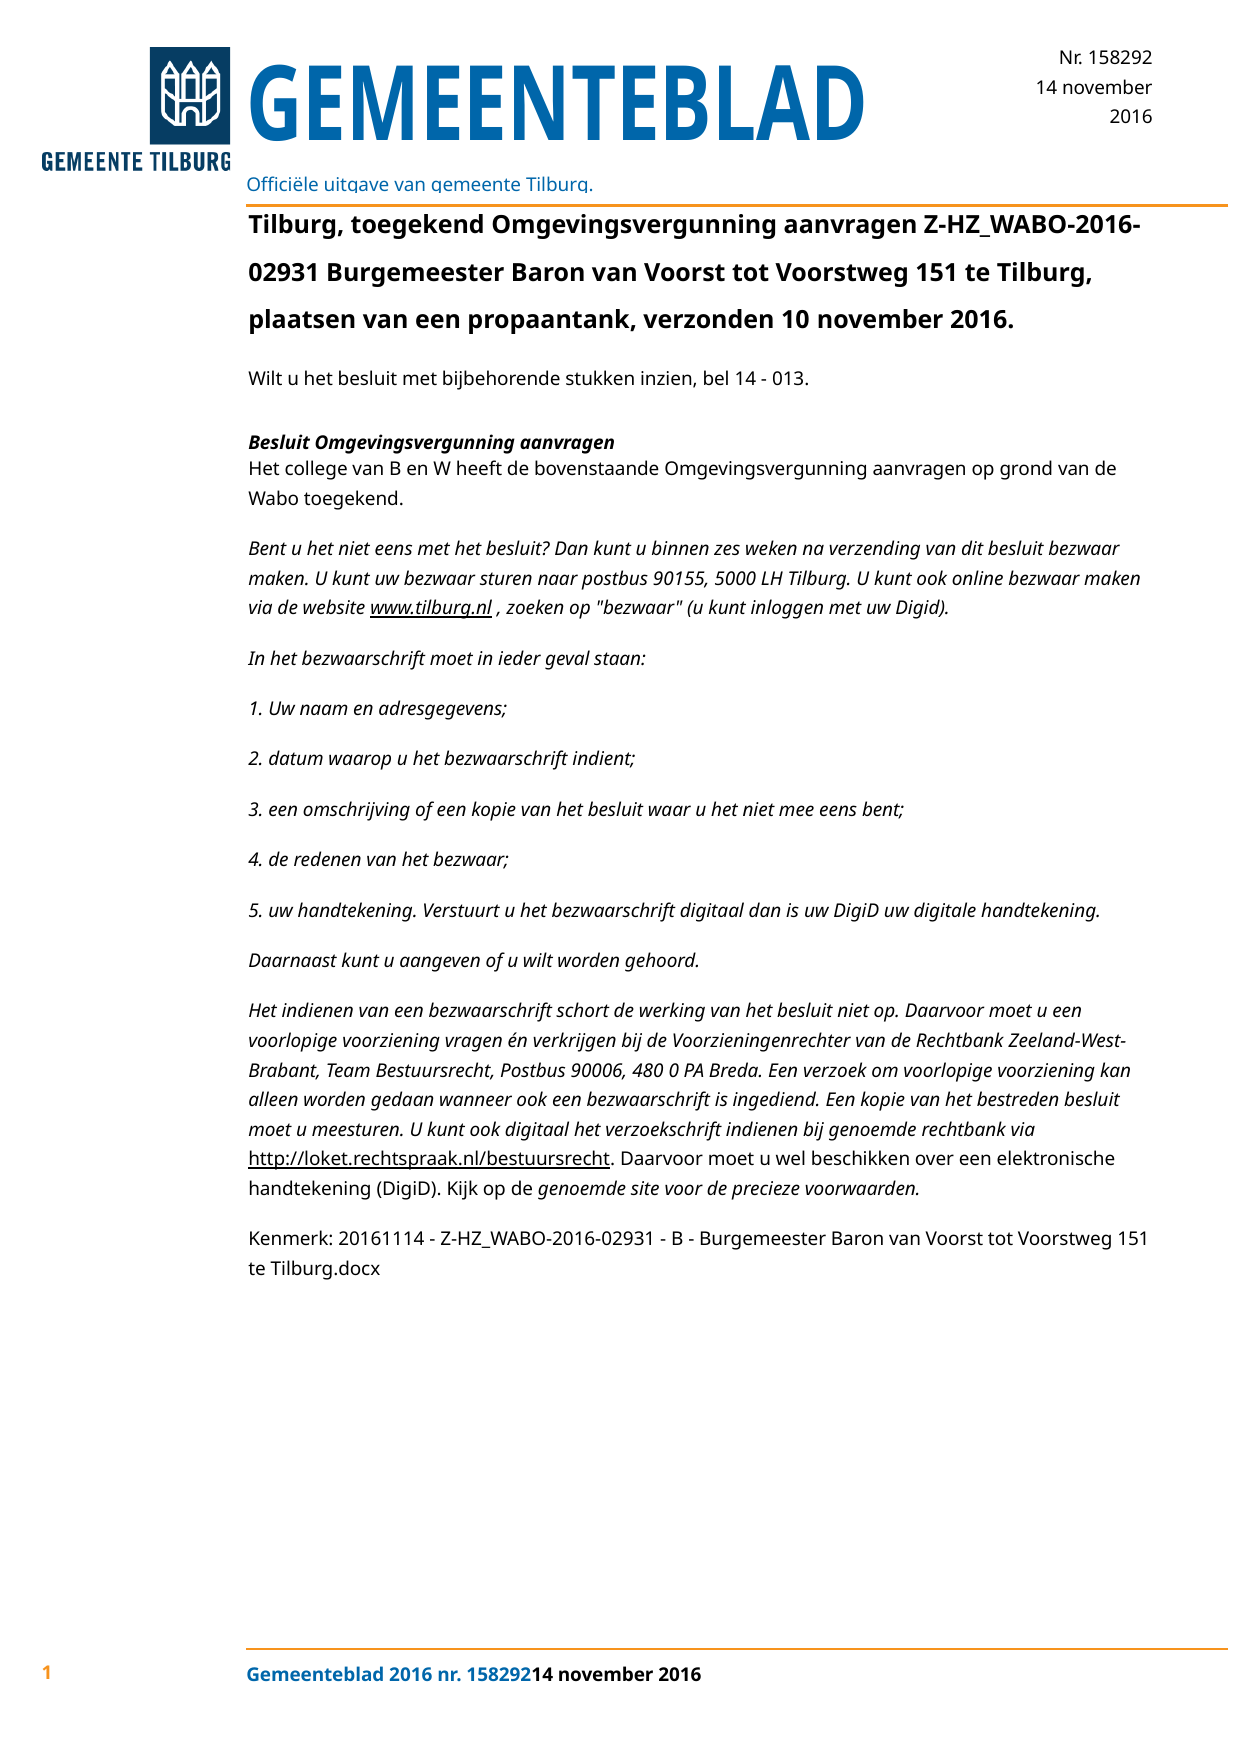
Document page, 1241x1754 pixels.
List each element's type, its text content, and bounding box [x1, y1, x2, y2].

text 4. de redenen van het bezwaar; [248, 846, 1152, 872]
text Daarnaast kunt u aangeven of u wilt worden gehoord. [248, 947, 1152, 973]
text 3. een omschrijving of een kopie van het besluit waar u het niet mee eens bent; [248, 796, 1152, 822]
text Besluit Omgevingsvergunning aanvragen [248, 429, 1152, 455]
text 5. uw handtekening. Verstuurt u het bezwaarschrift digitaal dan is uw DigiD uw digitale handtekening. [248, 897, 1152, 923]
text 1. Uw naam en adresgegevens; [248, 695, 1152, 721]
text Het college van B en W heeft de bovenstaande Omgevingsvergunning aanvragen op grond van de Wabo toegekend. [248, 455, 1152, 511]
text Bent u het niet eens met het besluit? Dan kunt u binnen zes weken na verzending van dit besluit bezwaar maken. U kunt uw bezwaar sturen naar postbus 90155, 5000 LH Tilburg. U kunt ook online bezwaar maken via de website www.tilburg.nl , zoeken op "bezwaar" (u kunt inloggen met uw Digid). [248, 535, 1152, 620]
text Tilburg, toegekend Omgevingsvergunning aanvragen Z-HZ_WABO-2016-02931 Burgemeester Baron van Voorst tot Voorstweg 151 te Tilburg, plaatsen van een propaantank, verzonden 10 november 2016. [248, 207, 1152, 336]
text 2. datum waarop u het bezwaarschrift indient; [248, 746, 1152, 771]
text Kenmerk: 20161114 - Z-HZ_WABO-2016-02931 - B - Burgemeester Baron van Voorst tot Voorstweg 151 te Tilburg.docx [248, 1226, 1152, 1281]
text Het indienen van een bezwaarschrift schort de werking van het besluit niet op. Daarvoor moet u een voorlopige voorziening vragen én verkrijgen bij de Voorzieningenrechter van de Rechtbank Zeeland-West-Brabant, Team Bestuursrecht, Postbus 90006, 480 0 PA Breda. Een verzoek om voorlopige voorziening kan alleen worden gedaan wanneer ook een bezwaarschrift is ingediend. Een kopie van het bestreden besluit moet u meesturen. U kunt ook digitaal het verzoekschrift indienen bij genoemde rechtbank via http://loket.rechtspraak.nl/bestuursrecht. Daarvoor moet u wel beschikken over een elektronische handtekening (DigiD). Kijk op de genoemde site voor de precieze voorwaarden. [248, 998, 1152, 1201]
text In het bezwaarschrift moet in ieder geval staan: [248, 645, 1152, 671]
text Wilt u het besluit met bijbehorende stukken inzien, bel 14 - 013. [248, 366, 1152, 391]
picture [41, 47, 231, 172]
